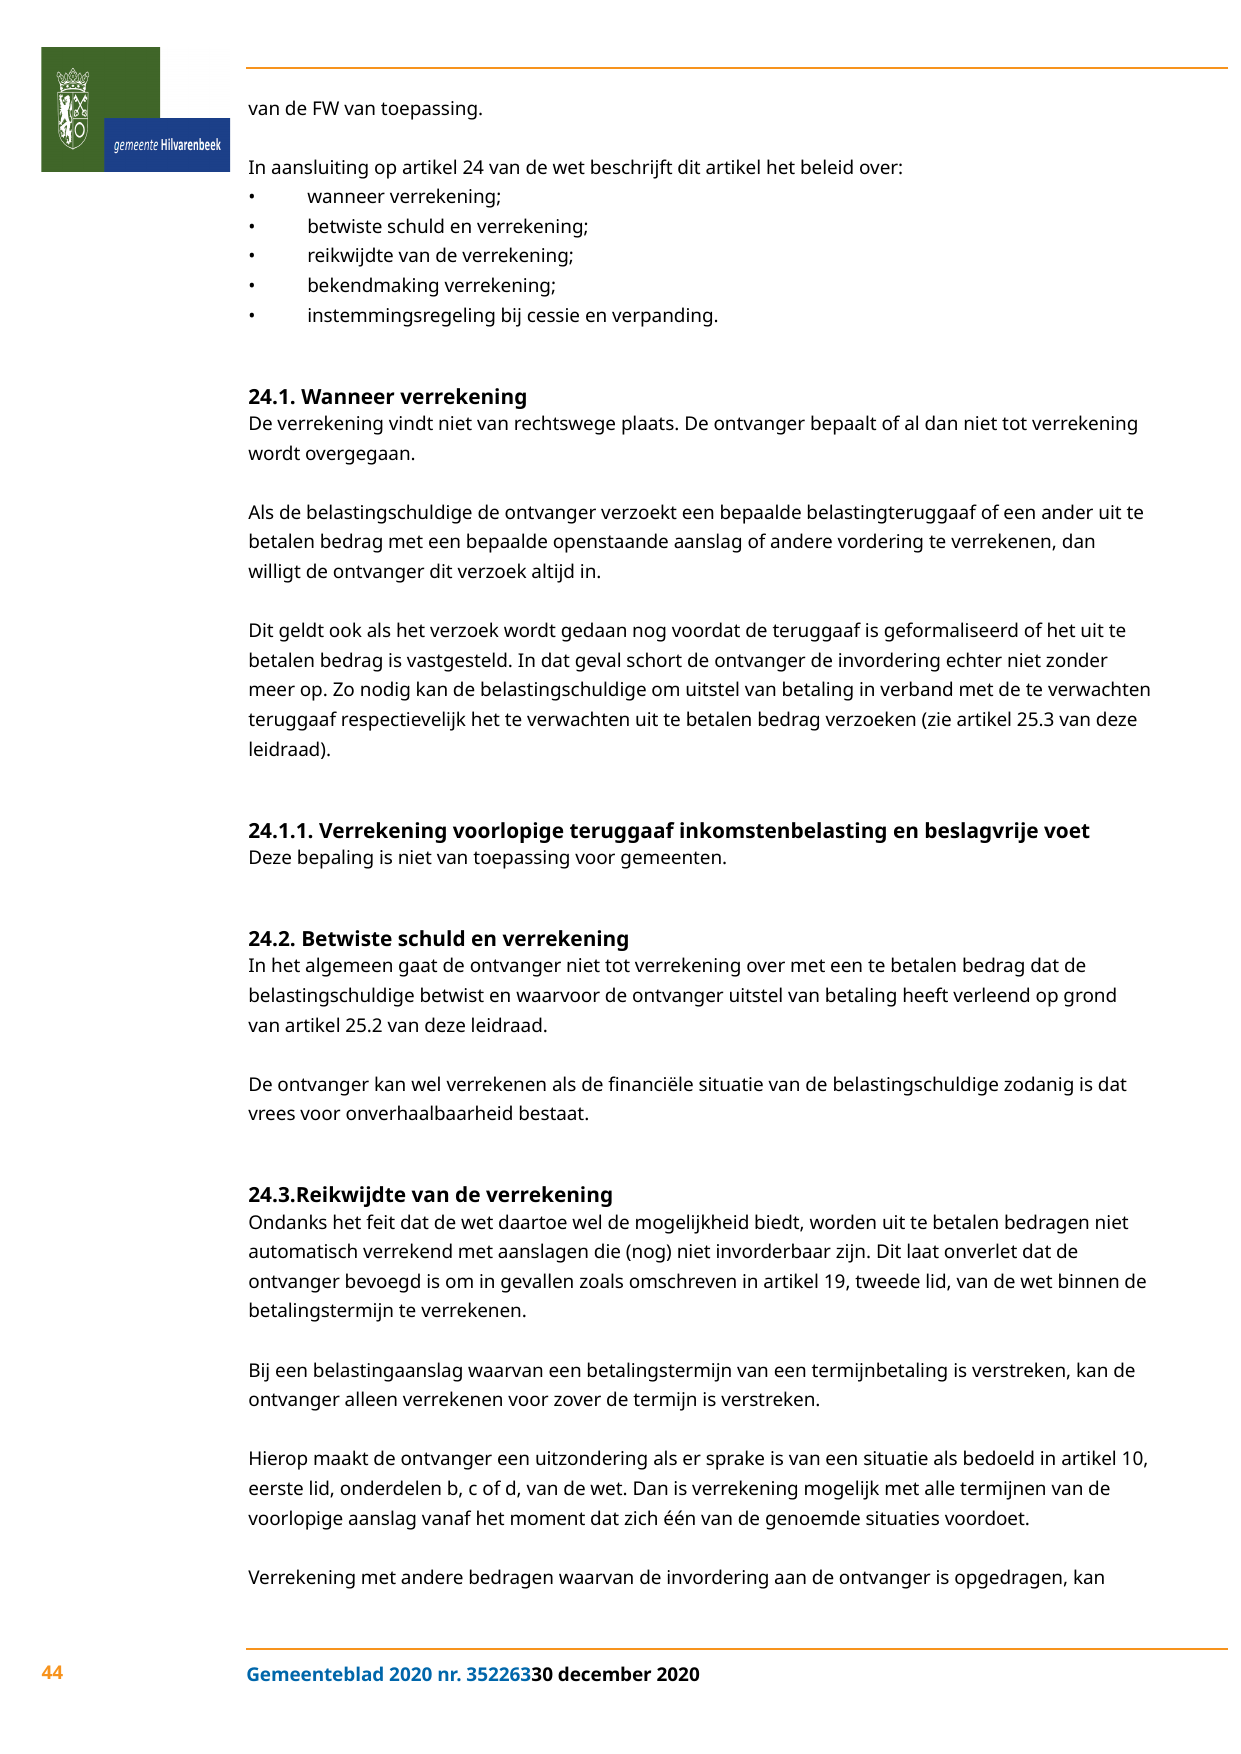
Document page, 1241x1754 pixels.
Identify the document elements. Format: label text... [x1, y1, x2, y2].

list betwiste schuld en verrekening; [248, 213, 1152, 239]
list bekendmaking verrekening; [248, 272, 1152, 298]
text De ontvanger kan wel verrekenen als de financiële situatie van de belastingschuldige zodanig is dat vrees voor onverhaalbaarheid bestaat. [248, 1071, 1152, 1126]
picture [41, 47, 231, 172]
list wanneer verrekening; [248, 183, 1152, 209]
text In het algemeen gaat de ontvanger niet tot verrekening over met een te betalen bedrag dat de belastingschuldige betwist en waarvoor de ontvanger uitstel van betaling heeft verleend op grond van artikel 25.2 van deze leidraad. [248, 953, 1152, 1037]
text 24.3.Reikwijdte van de verrekening [248, 1181, 1152, 1209]
text Dit geldt ook als het verzoek wordt gedaan nog voordat de teruggaaf is geformaliseerd of het uit te betalen bedrag is vastgesteld. In dat geval schort de ontvanger de invordering echter niet zonder meer op. Zo nodig kan de belastingschuldige om uitstel van betaling in verband met de te verwachten teruggaaf respectievelijk het te verwachten uit te betalen bedrag verzoeken (zie artikel 25.3 van deze leidraad). [248, 617, 1152, 761]
list instemmingsregeling bij cessie en verpanding. [248, 302, 1152, 328]
list reikwijdte van de verrekening; [248, 243, 1152, 268]
text In aansluiting op artikel 24 van de wet beschrijft dit artikel het beleid over: [248, 154, 1152, 180]
text Verrekening met andere bedragen waarvan de invordering aan de ontvanger is opgedragen, kan [248, 1564, 1152, 1590]
text Hierop maakt de ontvanger een uitzondering als er sprake is van een situatie als bedoeld in artikel 10, eerste lid, onderdelen b, c of d, van de wet. Dan is verrekening mogelijk met alle termijnen van de voorlopige aanslag vanaf het moment dat zich één van de genoemde situaties voordoet. [248, 1446, 1152, 1531]
text De verrekening vindt niet van rechtswege plaats. De ontvanger bepaalt of al dan niet tot verrekening wordt overgegaan. [248, 410, 1152, 466]
text Bij een belastingaanslag waarvan een betalingstermijn van een termijnbetaling is verstreken, kan de ontvanger alleen verrekenen voor zover de termijn is verstreken. [248, 1357, 1152, 1412]
text 24.1.1. Verrekening voorlopige teruggaaf inkomstenbelasting en beslagvrije voet [248, 816, 1152, 844]
text 24.2. Betwiste schuld en verrekening [248, 924, 1152, 953]
text van de FW van toepassing. [248, 95, 1152, 121]
text 24.1. Wanneer verrekening [248, 382, 1152, 410]
text Als de belastingschuldige de ontvanger verzoekt een bepaalde belastingteruggaaf of een ander uit te betalen bedrag met een bepaalde openstaande aanslag of andere vordering te verrekenen, dan willigt de ontvanger dit verzoek altijd in. [248, 499, 1152, 584]
text Ondanks het feit dat de wet daartoe wel de mogelijkheid biedt, worden uit te betalen bedragen niet automatisch verrekend met aanslagen die (nog) niet invorderbaar zijn. Dit laat onverlet dat de ontvanger bevoegd is om in gevallen zoals omschreven in artikel 19, tweede lid, van de wet binnen de betalingstermijn te verrekenen. [248, 1209, 1152, 1323]
text Deze bepaling is niet van toepassing voor gemeenten. [248, 844, 1152, 870]
